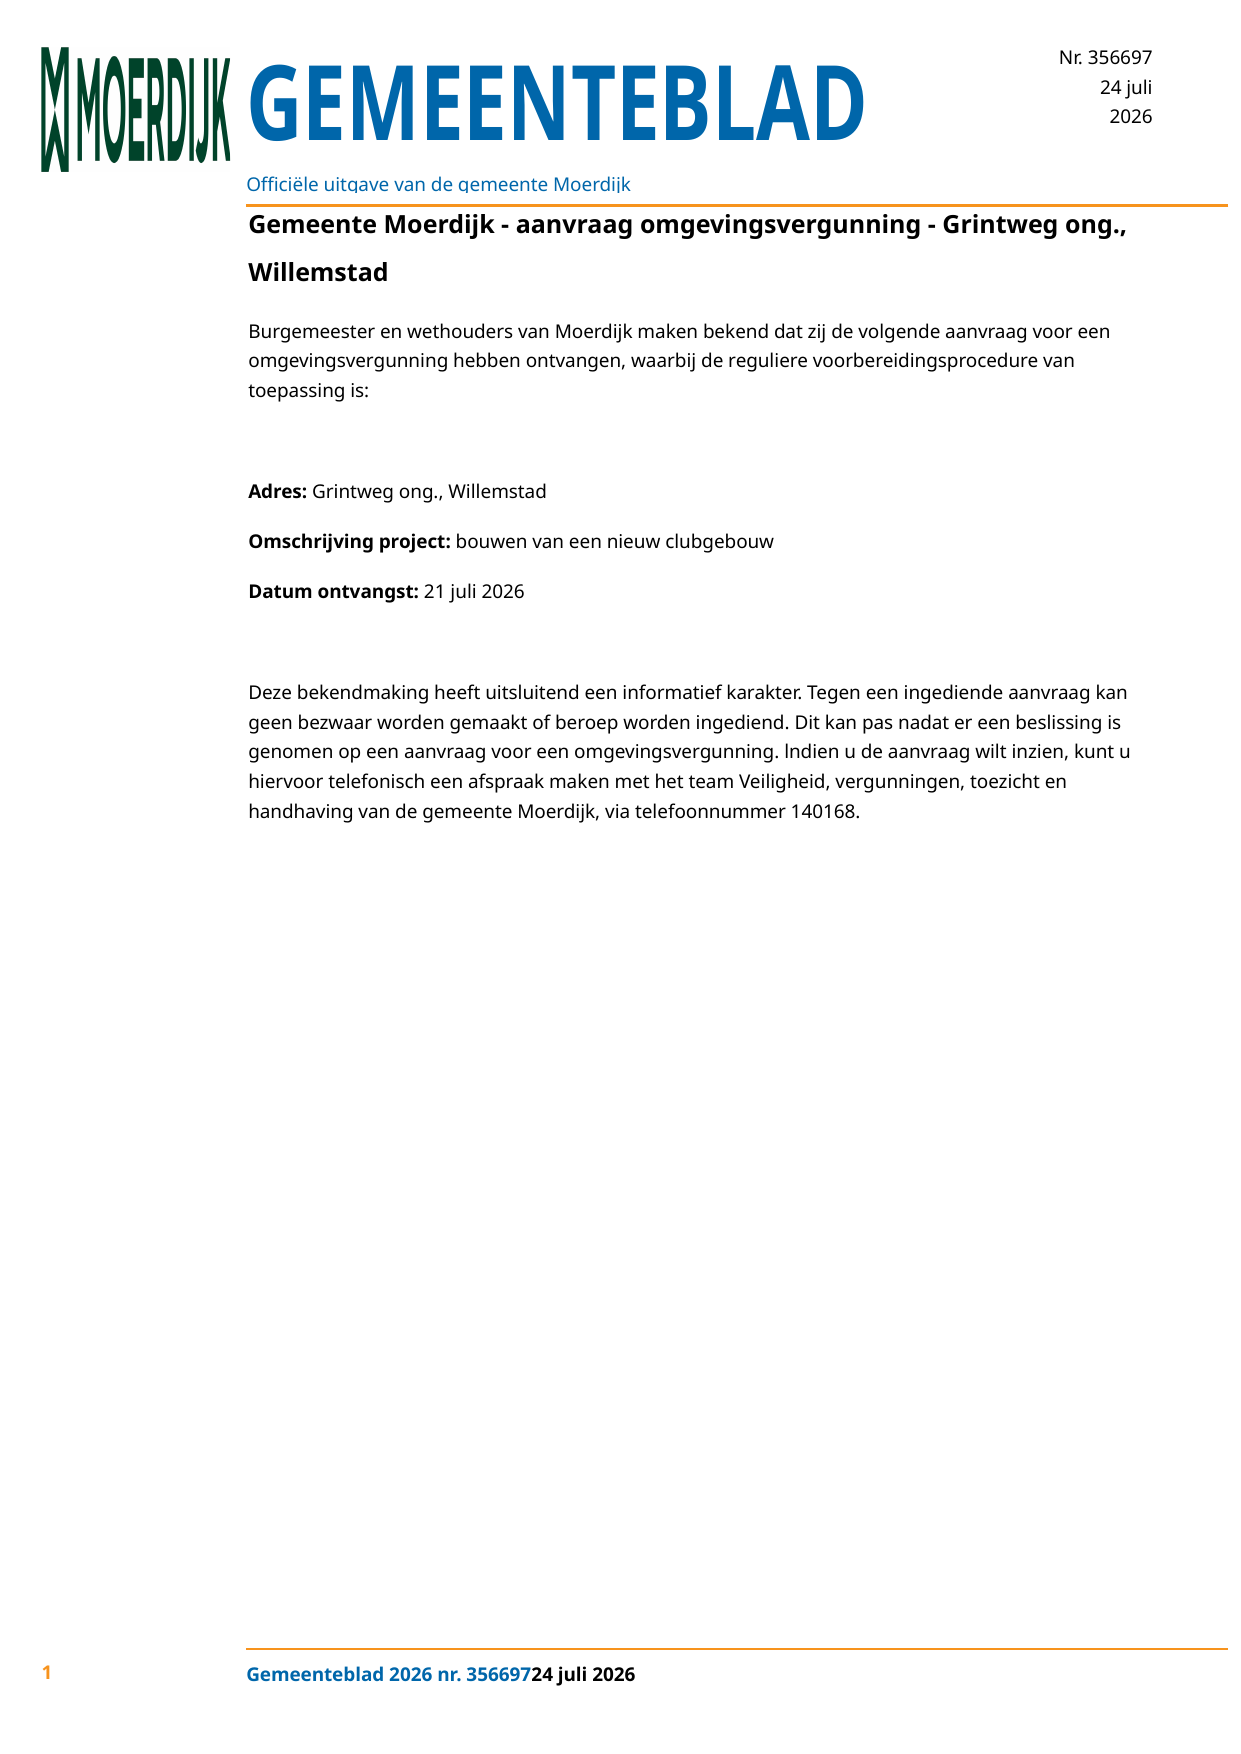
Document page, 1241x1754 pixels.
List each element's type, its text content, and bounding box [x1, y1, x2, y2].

text Datum ontvangst: 21 juli 2026 [248, 579, 1152, 604]
text Deze bekendmaking heeft uitsluitend een informatief karakter. Tegen een ingediende aanvraag kan geen bezwaar worden gemaakt of beroep worden ingediend. Dit kan pas nadat er een beslissing is genomen op een aanvraag voor een omgevingsvergunning. lndien u de aanvraag wilt inzien, kunt u hiervoor telefonisch een afspraak maken met het team Veiligheid, vergunningen, toezicht en handhaving van de gemeente Moerdijk, via telefoonnummer 140168. [248, 679, 1152, 824]
text Burgemeester en wethouders van Moerdijk maken bekend dat zij de volgende aanvraag voor een omgevingsvergunning hebben ontvangen, waarbij de reguliere voorbereidingsprocedure van toepassing is: [248, 318, 1152, 403]
picture [41, 47, 231, 172]
text Gemeente Moerdijk - aanvraag omgevingsvergunning - Grintweg ong., Willemstad [248, 207, 1152, 288]
text Omschrijving project: bouwen van een nieuw clubgebouw [248, 528, 1152, 554]
text Adres: Grintweg ong., Willemstad [248, 478, 1152, 504]
